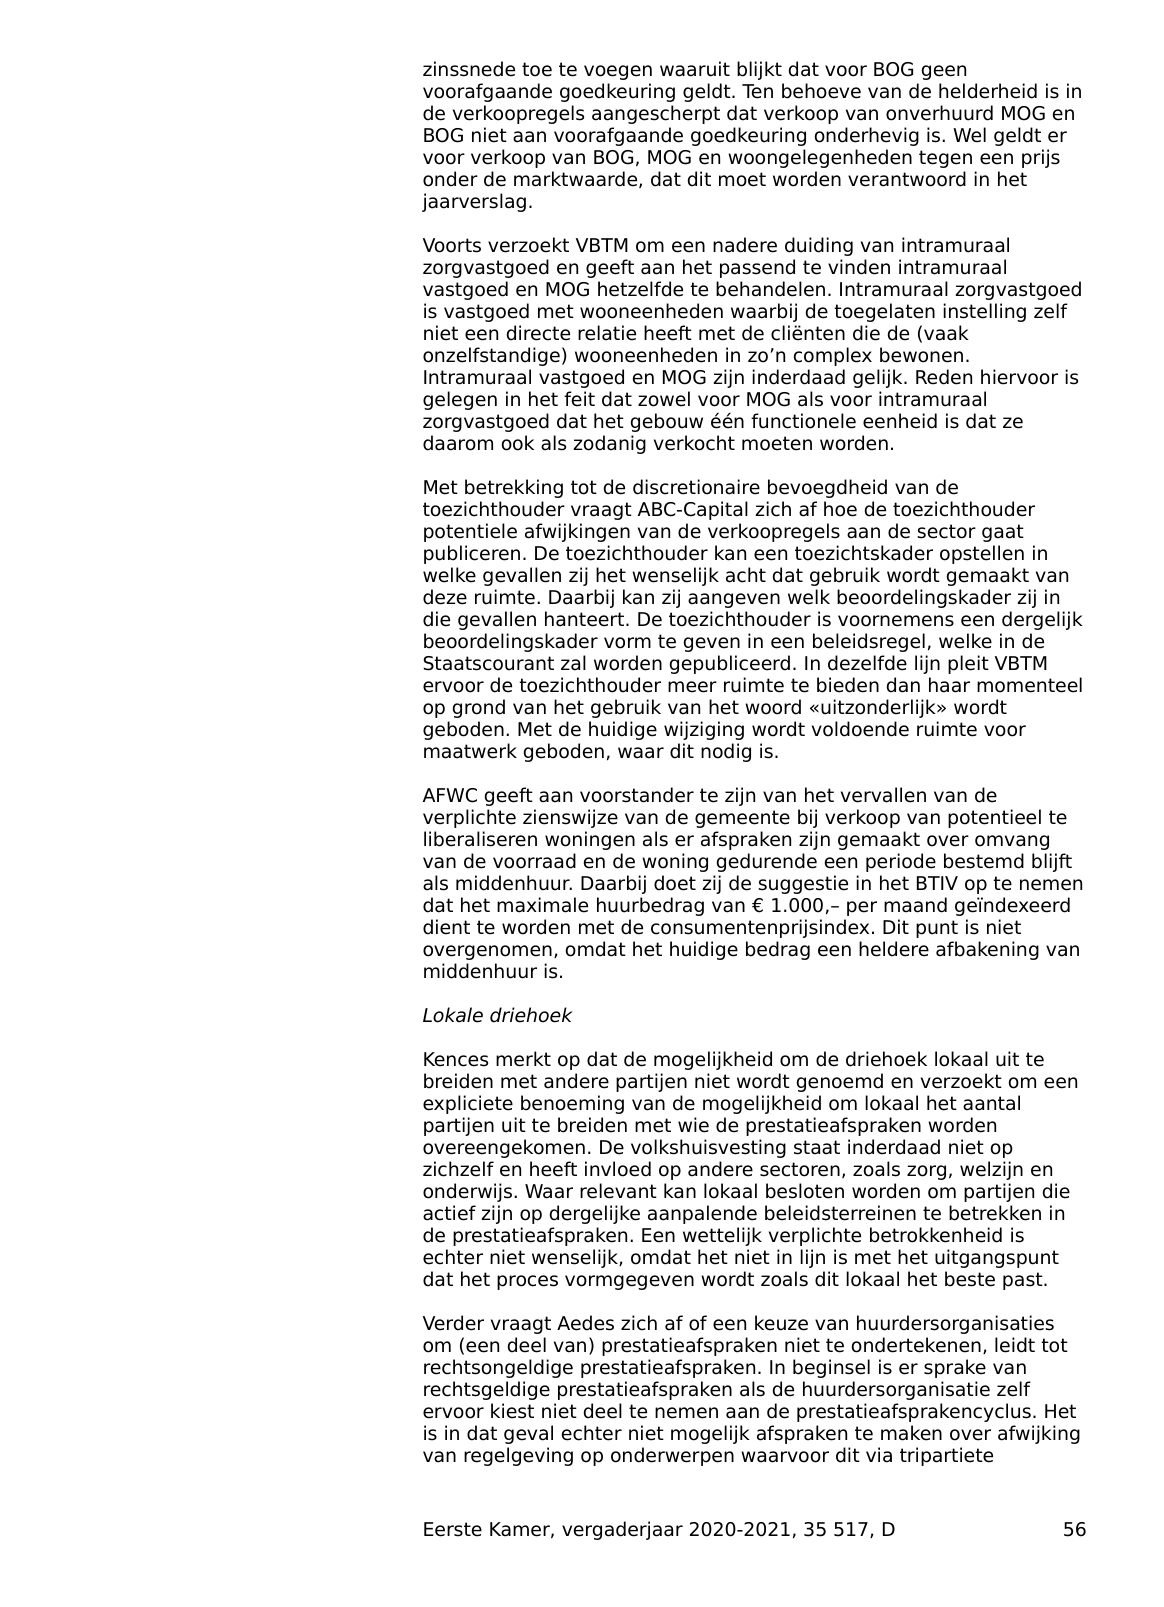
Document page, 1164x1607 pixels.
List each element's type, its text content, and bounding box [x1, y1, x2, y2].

text Met betrekking tot de discretionaire bevoegdheid van de toezichthouder vraagt ABC-Capital zich af hoe de toezichthouder potentiele afwijkingen van de verkoopregels aan de sector gaat publiceren. De toezichthouder kan een toezichtskader opstellen in welke gevallen zij het wenselijk acht dat gebruik wordt gemaakt van deze ruimte. Daarbij kan zij aangeven welk beoordelingskader zij in die gevallen hanteert. De toezichthouder is voornemens een dergelijk beoordelingskader vorm te geven in een beleidsregel, welke in de Staatscourant zal worden gepubliceerd. In dezelfde lijn pleit VBTM ervoor de toezichthouder meer ruimte te bieden dan haar momenteel op grond van het gebruik van het woord «uitzonderlijk» wordt geboden. Met de huidige wijziging wordt voldoende ruimte voor maatwerk geboden, waar dit nodig is. [422, 477, 1087, 763]
text Kences merkt op dat de mogelijkheid om de driehoek lokaal uit te breiden met andere partijen niet wordt genoemd en verzoekt om een expliciete benoeming van de mogelijkheid om lokaal het aantal partijen uit te breiden met wie de prestatieafspraken worden overeengekomen. De volkshuisvesting staat inderdaad niet op zichzelf en heeft invloed op andere sectoren, zoals zorg, welzijn en onderwijs. Waar relevant kan lokaal besloten worden om partijen die actief zijn op dergelijke aanpalende beleidsterreinen te betrekken in de prestatieafspraken. Een wettelijk verplichte betrokkenheid is echter niet wenselijk, omdat het niet in lijn is met het uitgangspunt dat het proces vormgegeven wordt zoals dit lokaal het beste past. [422, 1049, 1087, 1291]
subtitle Lokale driehoek [422, 1005, 1087, 1027]
text AFWC geeft aan voorstander te zijn van het vervallen van de verplichte zienswijze van de gemeente bij verkoop van potentieel te liberaliseren woningen als er afspraken zijn gemaakt over omvang van de voorraad en de woning gedurende een periode bestemd blijft als middenhuur. Daarbij doet zij de suggestie in het BTIV op te nemen dat het maximale huurbedrag van € 1.000,– per maand geïndexeerd dient te worden met de consumentenprijsindex. Dit punt is niet overgenomen, omdat het huidige bedrag een heldere afbakening van middenhuur is. [422, 785, 1087, 983]
text Voorts verzoekt VBTM om een nadere duiding van intramuraal zorgvastgoed en geeft aan het passend te vinden intramuraal vastgoed en MOG hetzelfde te behandelen. Intramuraal zorgvastgoed is vastgoed met wooneenheden waarbij de toegelaten instelling zelf niet een directe relatie heeft met de cliënten die de (vaak onzelfstandige) wooneenheden in zo’n complex bewonen. Intramuraal vastgoed en MOG zijn inderdaad gelijk. Reden hiervoor is gelegen in het feit dat zowel voor MOG als voor intramuraal zorgvastgoed dat het gebouw één functionele eenheid is dat ze daarom ook als zodanig verkocht moeten worden. [422, 235, 1087, 455]
text Verder vraagt Aedes zich af of een keuze van huurdersorganisaties om (een deel van) prestatieafspraken niet te ondertekenen, leidt tot rechtsongeldige prestatieafspraken. In beginsel is er sprake van rechtsgeldige prestatieafspraken als de huurdersorganisatie zelf ervoor kiest niet deel te nemen aan de prestatieafsprakencyclus. Het is in dat geval echter niet mogelijk afspraken te maken over afwijking van regelgeving op onderwerpen waarvoor dit via tripartiete [422, 1313, 1087, 1467]
text zinssnede toe te voegen waaruit blijkt dat voor BOG geen voorafgaande goedkeuring geldt. Ten behoeve van de helderheid is in de verkoopregels aangescherpt dat verkoop van onverhuurd MOG en BOG niet aan voorafgaande goedkeuring onderhevig is. Wel geldt er voor verkoop van BOG, MOG en woongelegenheden tegen een prijs onder de marktwaarde, dat dit moet worden verantwoord in het jaarverslag. [422, 59, 1087, 213]
